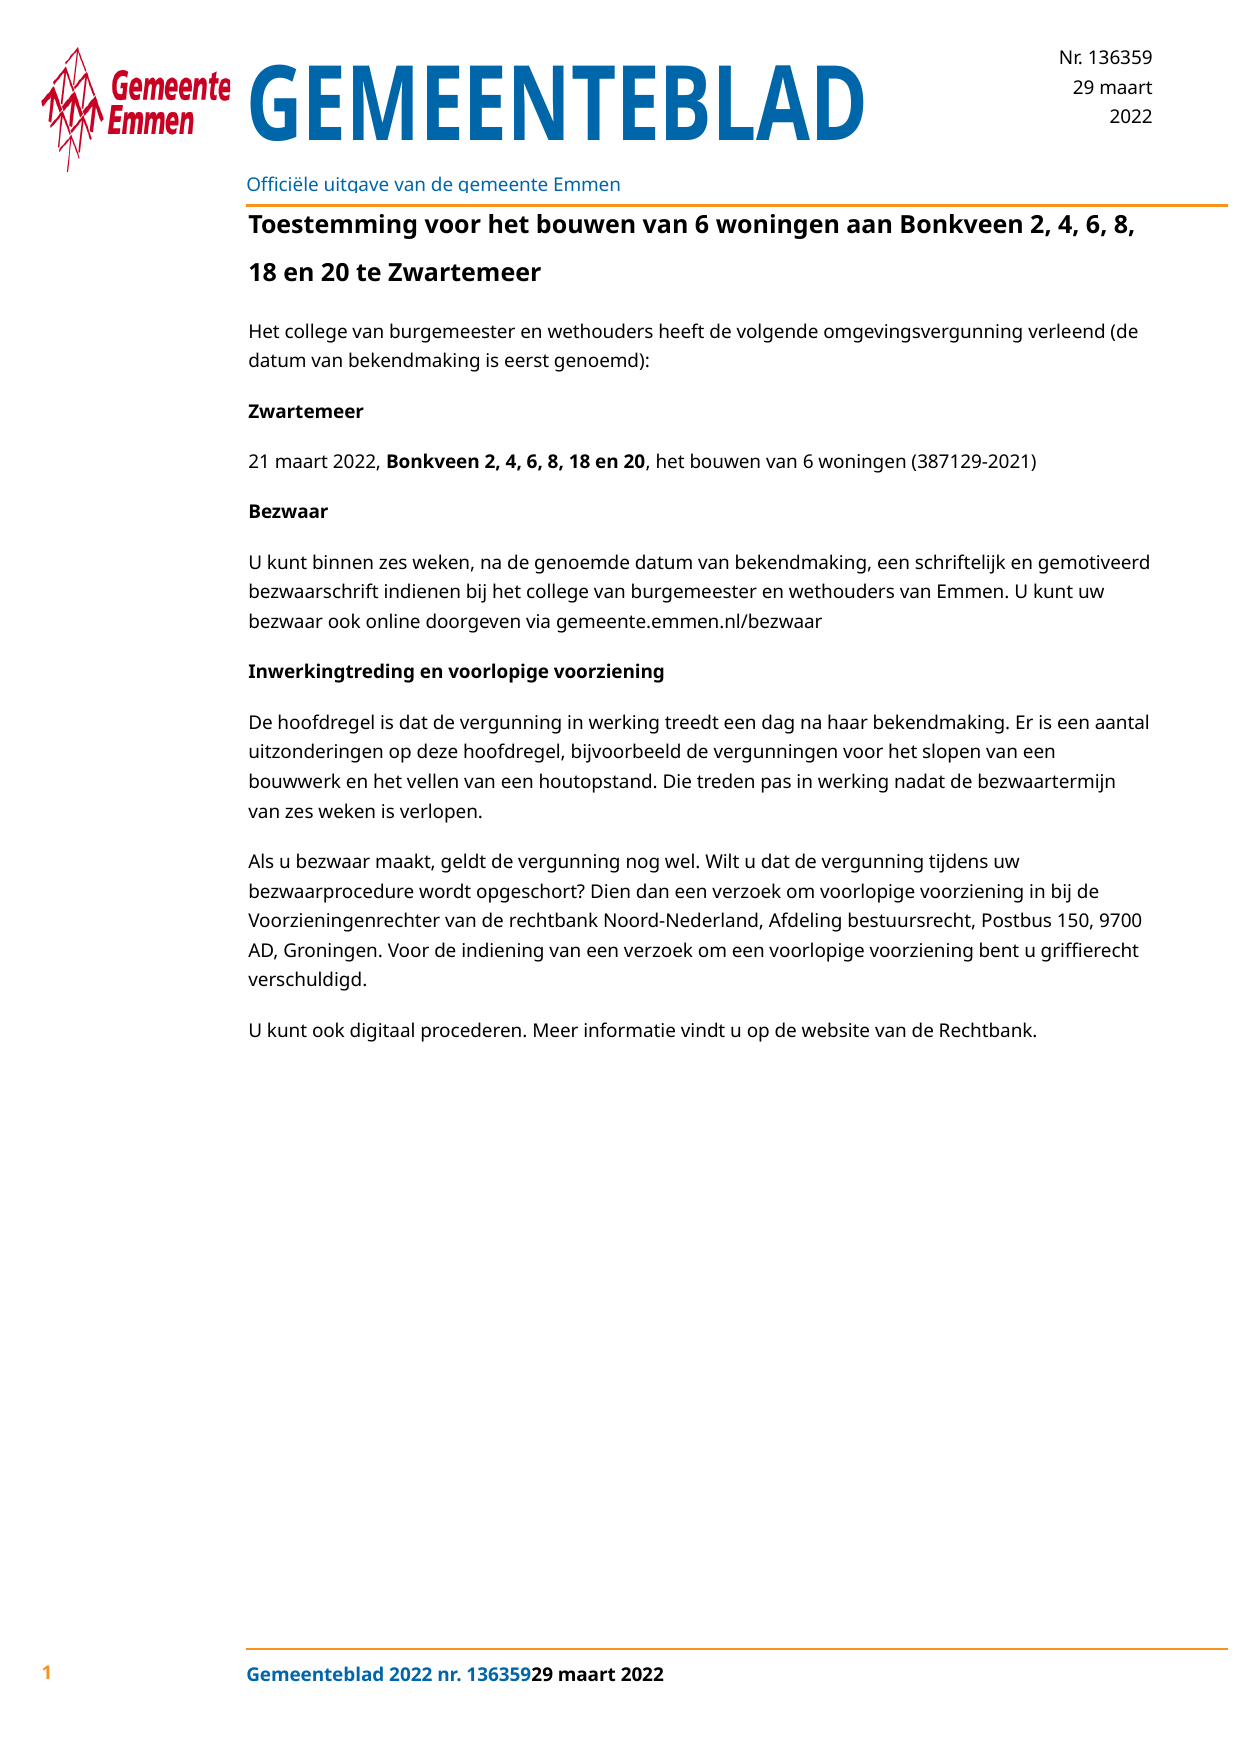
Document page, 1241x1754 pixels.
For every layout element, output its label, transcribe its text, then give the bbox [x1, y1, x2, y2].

text Toestemming voor het bouwen van 6 woningen aan Bonkveen 2, 4, 6, 8, 18 en 20 te Zwartemeer [248, 207, 1152, 288]
text U kunt binnen zes weken, na de genoemde datum van bekendmaking, een schriftelijk en gemotiveerd bezwaarschrift indienen bij het college van burgemeester en wethouders van Emmen. U kunt uw bezwaar ook online doorgeven via gemeente.emmen.nl/bezwaar [248, 549, 1152, 634]
text Als u bezwaar maakt, geldt de vergunning nog wel. Wilt u dat de vergunning tijdens uw bezwaarprocedure wordt opgeschort? Dien dan een verzoek om voorlopige voorziening in bij de Voorzieningenrechter van de rechtbank Noord-Nederland, Afdeling bestuursrecht, Postbus 150, 9700 AD, Groningen. Voor de indiening van een verzoek om een voorlopige voorziening bent u griffierecht verschuldigd. [248, 848, 1152, 992]
text 21 maart 2022, Bonkveen 2, 4, 6, 8, 18 en 20, het bouwen van 6 woningen (387129-2021) [248, 448, 1152, 474]
text Zwartemeer [248, 398, 1152, 424]
picture [41, 47, 231, 172]
text U kunt ook digitaal procederen. Meer informatie vindt u op de website van de Rechtbank. [248, 1017, 1152, 1043]
text Inwerkingtreding en voorlopige voorziening [248, 659, 1152, 684]
text De hoofdregel is dat de vergunning in werking treedt een dag na haar bekendmaking. Er is een aantal uitzonderingen op deze hoofdregel, bijvoorbeeld de vergunningen voor het slopen van een bouwwerk en het vellen van een houtopstand. Die treden pas in werking nadat de bezwaartermijn van zes weken is verlopen. [248, 709, 1152, 824]
text Bezwaar [248, 499, 1152, 524]
text Het college van burgemeester en wethouders heeft de volgende omgevingsvergunning verleend (de datum van bekendmaking is eerst genoemd): [248, 318, 1152, 373]
